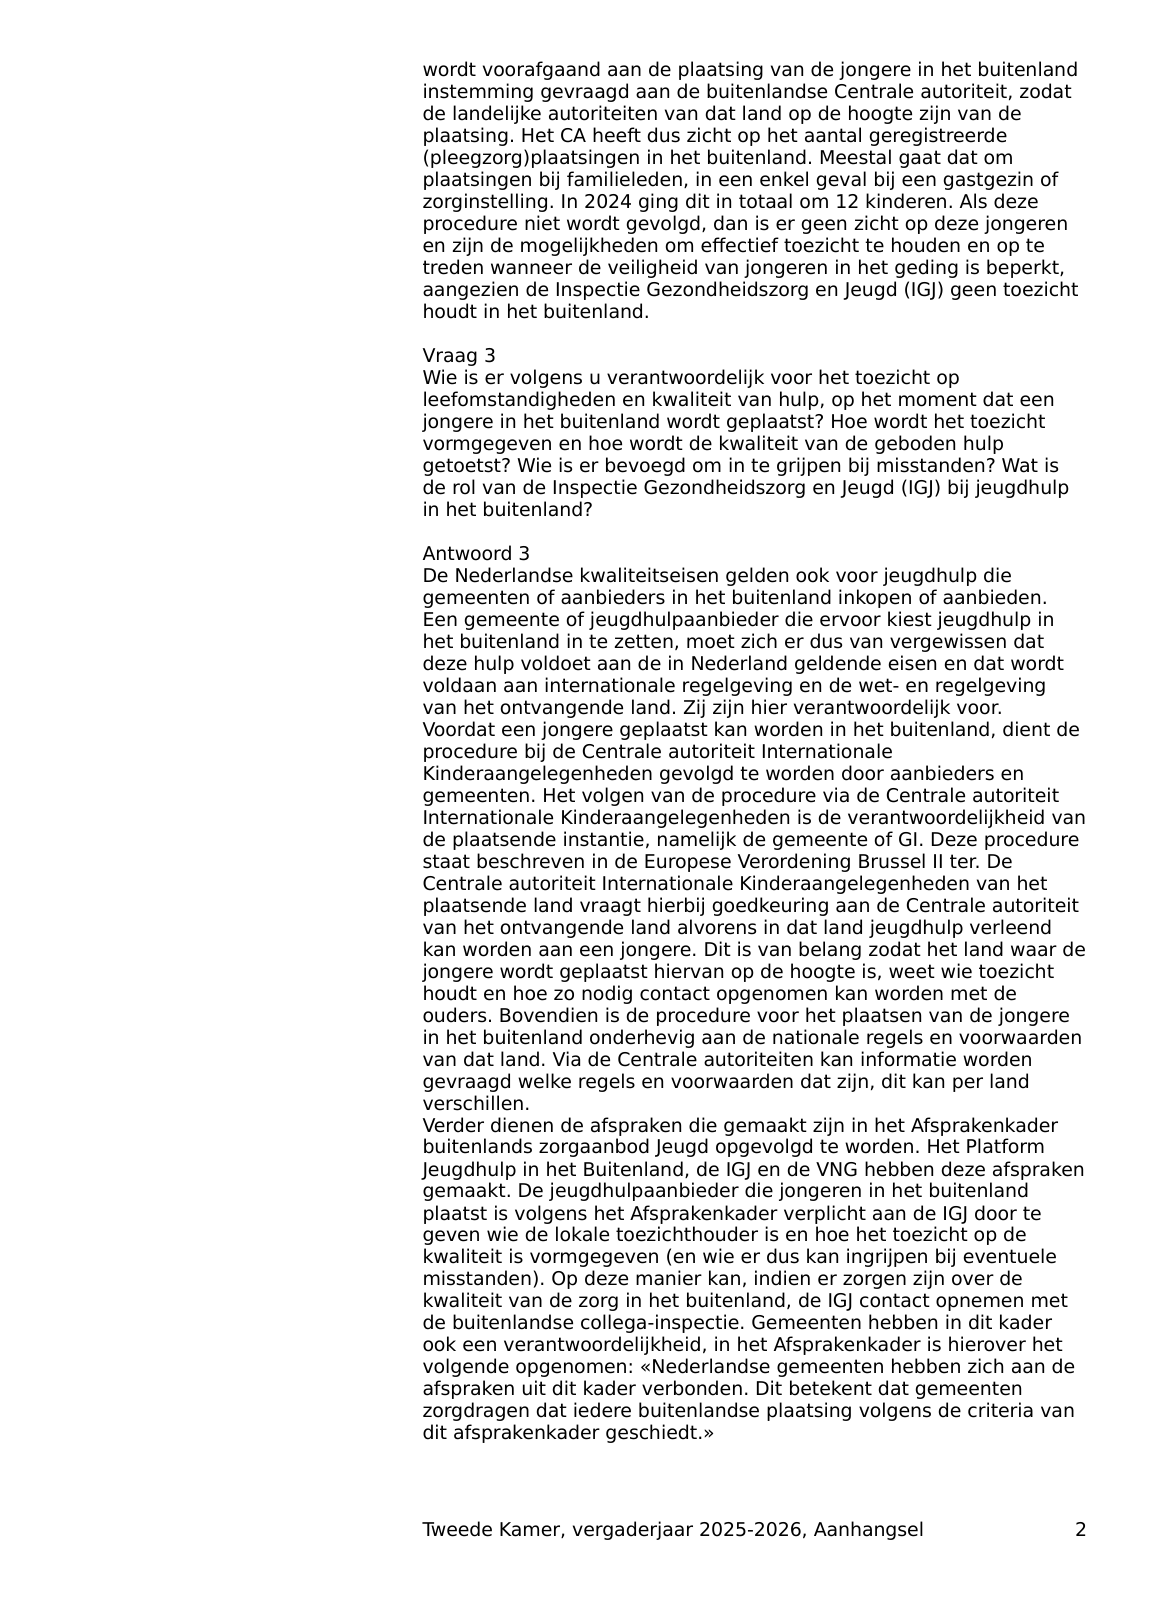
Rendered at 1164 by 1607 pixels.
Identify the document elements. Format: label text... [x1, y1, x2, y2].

text Voordat een jongere geplaatst kan worden in het buitenland, dient de procedure bij de Centrale autoriteit Internationale Kinderaangelegenheden gevolgd te worden door aanbieders en gemeenten. Het volgen van de procedure via de Centrale autoriteit Internationale Kinderaangelegenheden is de verantwoordelijkheid van de plaatsende instantie, namelijk de gemeente of GI. Deze procedure staat beschreven in de Europese Verordening Brussel II ter. De Centrale autoriteit Internationale Kinderaangelegenheden van het plaatsende land vraagt hierbij goedkeuring aan de Centrale autoriteit van het ontvangende land alvorens in dat land jeugdhulp verleend kan worden aan een jongere. Dit is van belang zodat het land waar de jongere wordt geplaatst hiervan op de hoogte is, weet wie toezicht houdt en hoe zo nodig contact opgenomen kan worden met de ouders. Bovendien is de procedure voor het plaatsen van de jongere in het buitenland onderhevig aan de nationale regels en voorwaarden van dat land. Via de Centrale autoriteiten kan informatie worden gevraagd welke regels en voorwaarden dat zijn, dit kan per land verschillen. [422, 719, 1087, 1114]
text De Nederlandse kwaliteitseisen gelden ook voor jeugdhulp die gemeenten of aanbieders in het buitenland inkopen of aanbieden. Een gemeente of jeugdhulpaanbieder die ervoor kiest jeugdhulp in het buitenland in te zetten, moet zich er dus van vergewissen dat deze hulp voldoet aan de in Nederland geldende eisen en dat wordt voldaan aan internationale regelgeving en de wet- en regelgeving van het ontvangende land. Zij zijn hier verantwoordelijk voor. [422, 565, 1087, 719]
text Verder dienen de afspraken die gemaakt zijn in het Afsprakenkader buitenlands zorgaanbod Jeugd opgevolgd te worden. Het Platform Jeugdhulp in het Buitenland, de IGJ en de VNG hebben deze afspraken gemaakt. De jeugdhulpaanbieder die jongeren in het buitenland plaatst is volgens het Afsprakenkader verplicht aan de IGJ door te geven wie de lokale toezichthouder is en hoe het toezicht op de kwaliteit is vormgegeven (en wie er dus kan ingrijpen bij eventuele misstanden). Op deze manier kan, indien er zorgen zijn over de kwaliteit van de zorg in het buitenland, de IGJ contact opnemen met de buitenlandse collega-inspectie. Gemeenten hebben in dit kader ook een verantwoordelijkheid, in het Afsprakenkader is hierover het volgende opgenomen: «Nederlandse gemeenten hebben zich aan de afspraken uit dit kader verbonden. Dit betekent dat gemeenten zorgdragen dat iedere buitenlandse plaatsing volgens de criteria van dit afsprakenkader geschiedt.» [422, 1114, 1087, 1444]
text Antwoord 3 [422, 543, 1087, 565]
text Vraag 3 [422, 345, 1087, 367]
text Wie is er volgens u verantwoordelijk voor het toezicht op leefomstandigheden en kwaliteit van hulp, op het moment dat een jongere in het buitenland wordt geplaatst? Hoe wordt het toezicht vormgegeven en hoe wordt de kwaliteit van de geboden hulp getoetst? Wie is er bevoegd om in te grijpen bij misstanden? Wat is de rol van de Inspectie Gezondheidszorg en Jeugd (IGJ) bij jeugdhulp in het buitenland? [422, 367, 1087, 521]
text wordt voorafgaand aan de plaatsing van de jongere in het buitenland instemming gevraagd aan de buitenlandse Centrale autoriteit, zodat de landelijke autoriteiten van dat land op de hoogte zijn van de plaatsing. Het CA heeft dus zicht op het aantal geregistreerde (pleegzorg)plaatsingen in het buitenland. Meestal gaat dat om plaatsingen bij familieleden, in een enkel geval bij een gastgezin of zorginstelling. In 2024 ging dit in totaal om 12 kinderen. Als deze procedure niet wordt gevolgd, dan is er geen zicht op deze jongeren en zijn de mogelijkheden om effectief toezicht te houden en op te treden wanneer de veiligheid van jongeren in het geding is beperkt, aangezien de Inspectie Gezondheidszorg en Jeugd (IGJ) geen toezicht houdt in het buitenland. [422, 59, 1087, 323]
